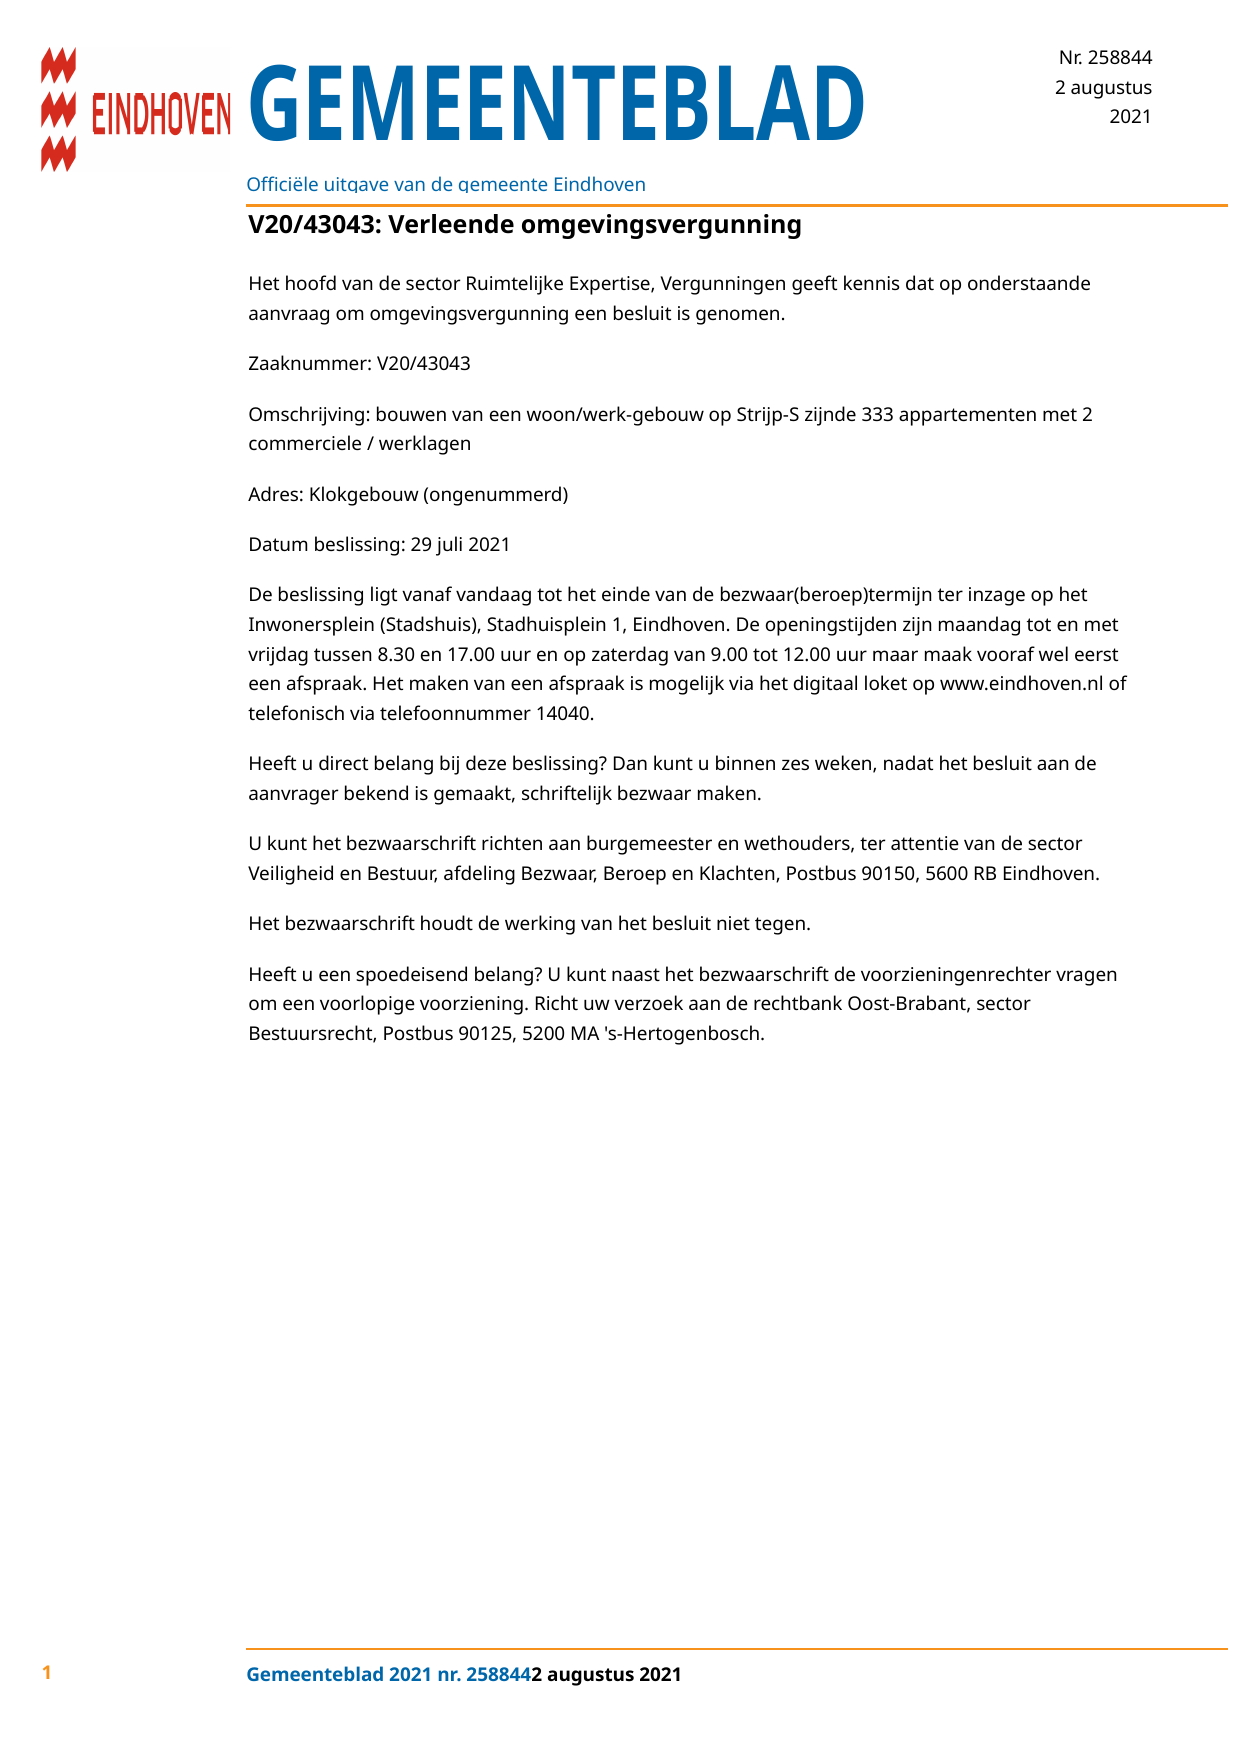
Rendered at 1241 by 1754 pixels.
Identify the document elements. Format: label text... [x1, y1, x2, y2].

text Heeft u een spoedeisend belang? U kunt naast het bezwaarschrift de voorzieningenrechter vragen om een voorlopige voorziening. Richt uw verzoek aan de rechtbank Oost-Brabant, sector Bestuursrecht, Postbus 90125, 5200 MA 's-Hertogenbosch. [248, 961, 1152, 1046]
text Het hoofd van de sector Ruimtelijke Expertise, Vergunningen geeft kennis dat op onderstaande aanvraag om omgevingsvergunning een besluit is genomen. [248, 270, 1152, 326]
text Datum beslissing: 29 juli 2021 [248, 531, 1152, 557]
text V20/43043: Verleende omgevingsvergunning [248, 207, 1152, 241]
text Heeft u direct belang bij deze beslissing? Dan kunt u binnen zes weken, nadat het besluit aan de aanvrager bekend is gemaakt, schriftelijk bezwaar maken. [248, 750, 1152, 806]
text Het bezwaarschrift houdt de werking van het besluit niet tegen. [248, 910, 1152, 936]
text De beslissing ligt vanaf vandaag tot het einde van de bezwaar(beroep)termijn ter inzage op het Inwonersplein (Stadshuis), Stadhuisplein 1, Eindhoven. De openingstijden zijn maandag tot en met vrijdag tussen 8.30 en 17.00 uur en op zaterdag van 9.00 tot 12.00 uur maar maak vooraf wel eerst een afspraak. Het maken van een afspraak is mogelijk via het digitaal loket op www.eindhoven.nl of telefonisch via telefoonnummer 14040. [248, 582, 1152, 726]
text U kunt het bezwaarschrift richten aan burgemeester en wethouders, ter attentie van de sector Veiligheid en Bestuur, afdeling Bezwaar, Beroep en Klachten, Postbus 90150, 5600 RB Eindhoven. [248, 830, 1152, 886]
text Zaaknummer: V20/43043 [248, 350, 1152, 376]
text Adres: Klokgebouw (ongenummerd) [248, 481, 1152, 506]
picture [41, 47, 231, 172]
text Omschrijving: bouwen van een woon/werk-gebouw op Strijp-S zijnde 333 appartementen met 2 commerciele / werklagen [248, 401, 1152, 456]
